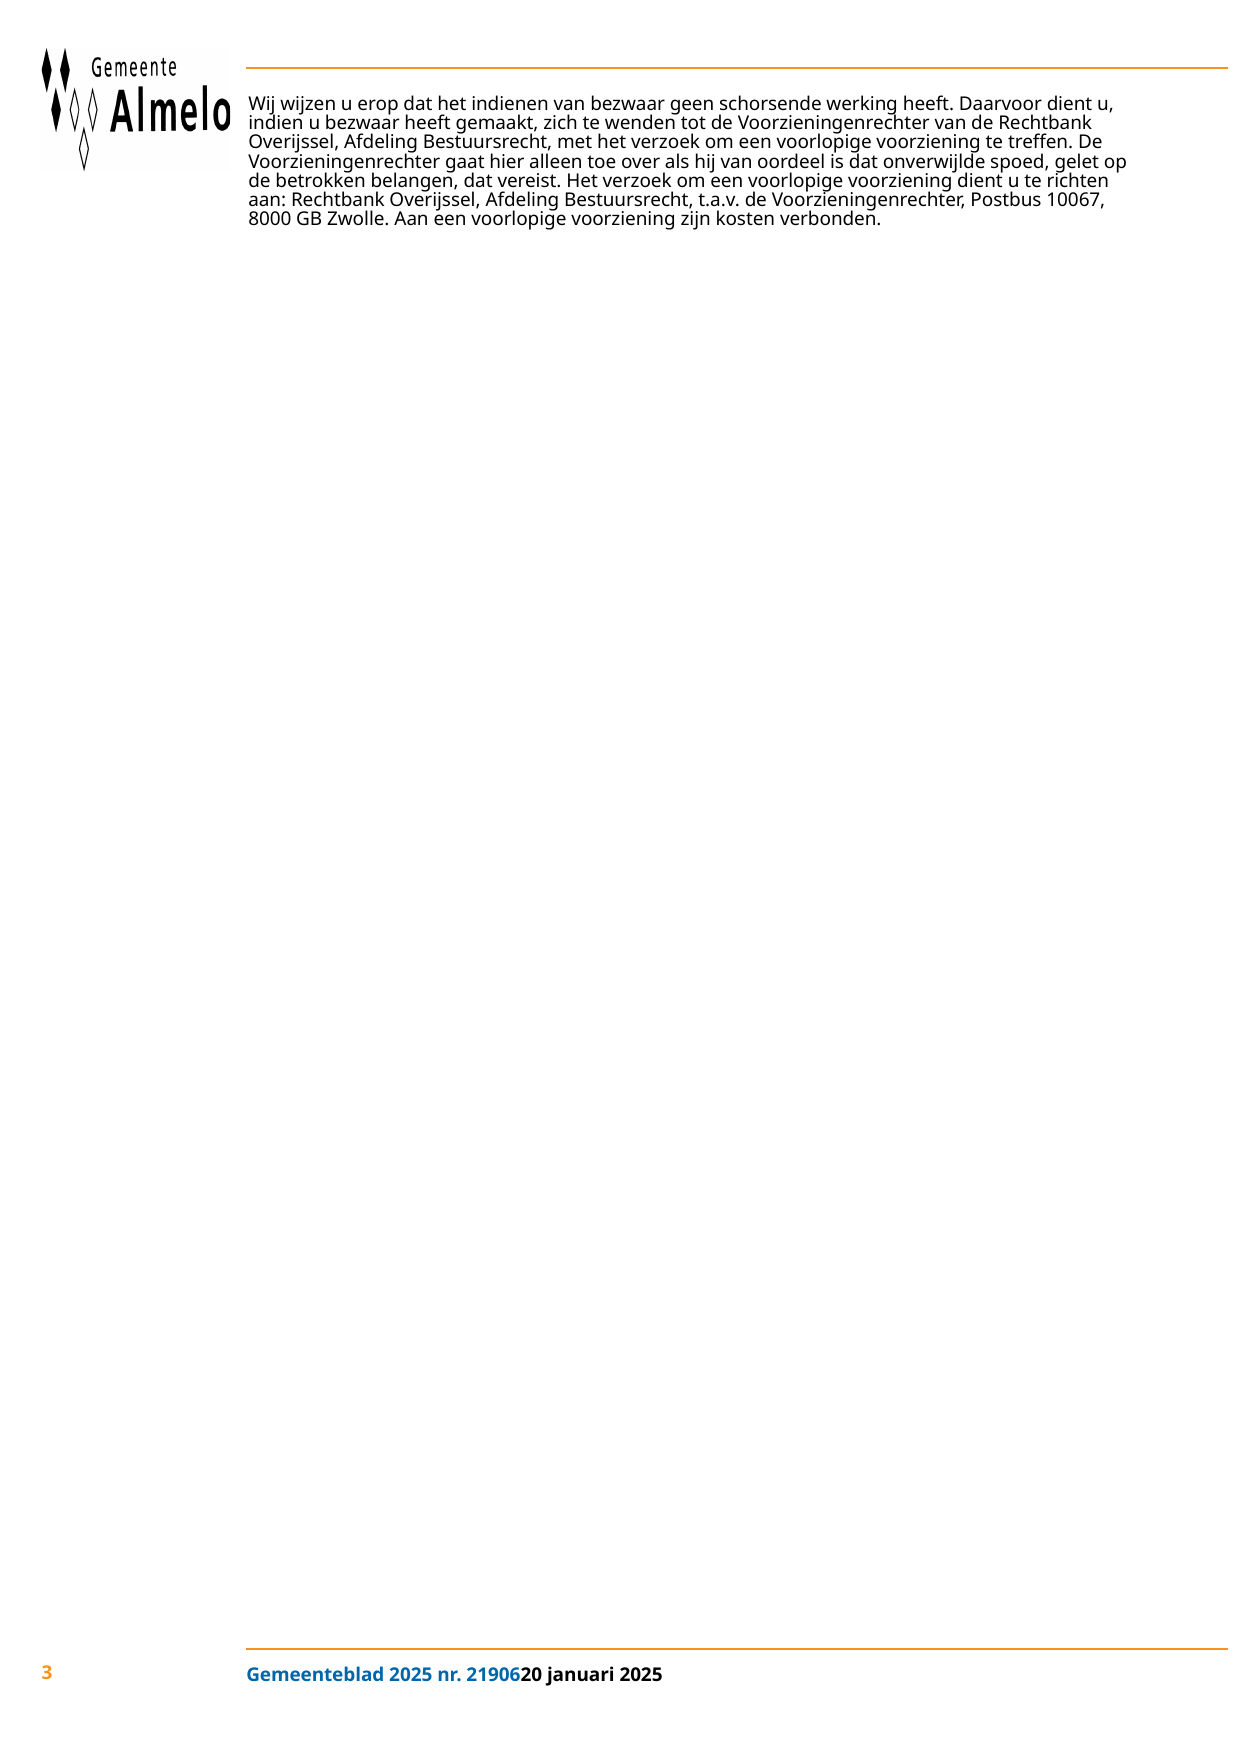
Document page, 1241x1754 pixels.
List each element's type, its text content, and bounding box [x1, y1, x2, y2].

text Wij wijzen u erop dat het indienen van bezwaar geen schorsende werking heeft. Daarvoor dient u, indien u bezwaar heeft gemaakt, zich te wenden tot de Voorzieningenrechter van de Rechtbank Overijssel, Afdeling Bestuursrecht, met het verzoek om een voorlopige voorziening te treffen. De Voorzieningenrechter gaat hier alleen toe over als hij van oordeel is dat onverwijlde spoed, gelet op de betrokken belangen, dat vereist. Het verzoek om een voorlopige voorziening dient u te richten aan: Rechtbank Overijssel, Afdeling Bestuursrecht, t.a.v. de Voorzieningenrechter, Postbus 10067, 8000 GB Zwolle. Aan een voorlopige voorziening zijn kosten verbonden. [248, 95, 1152, 230]
picture [41, 47, 231, 172]
